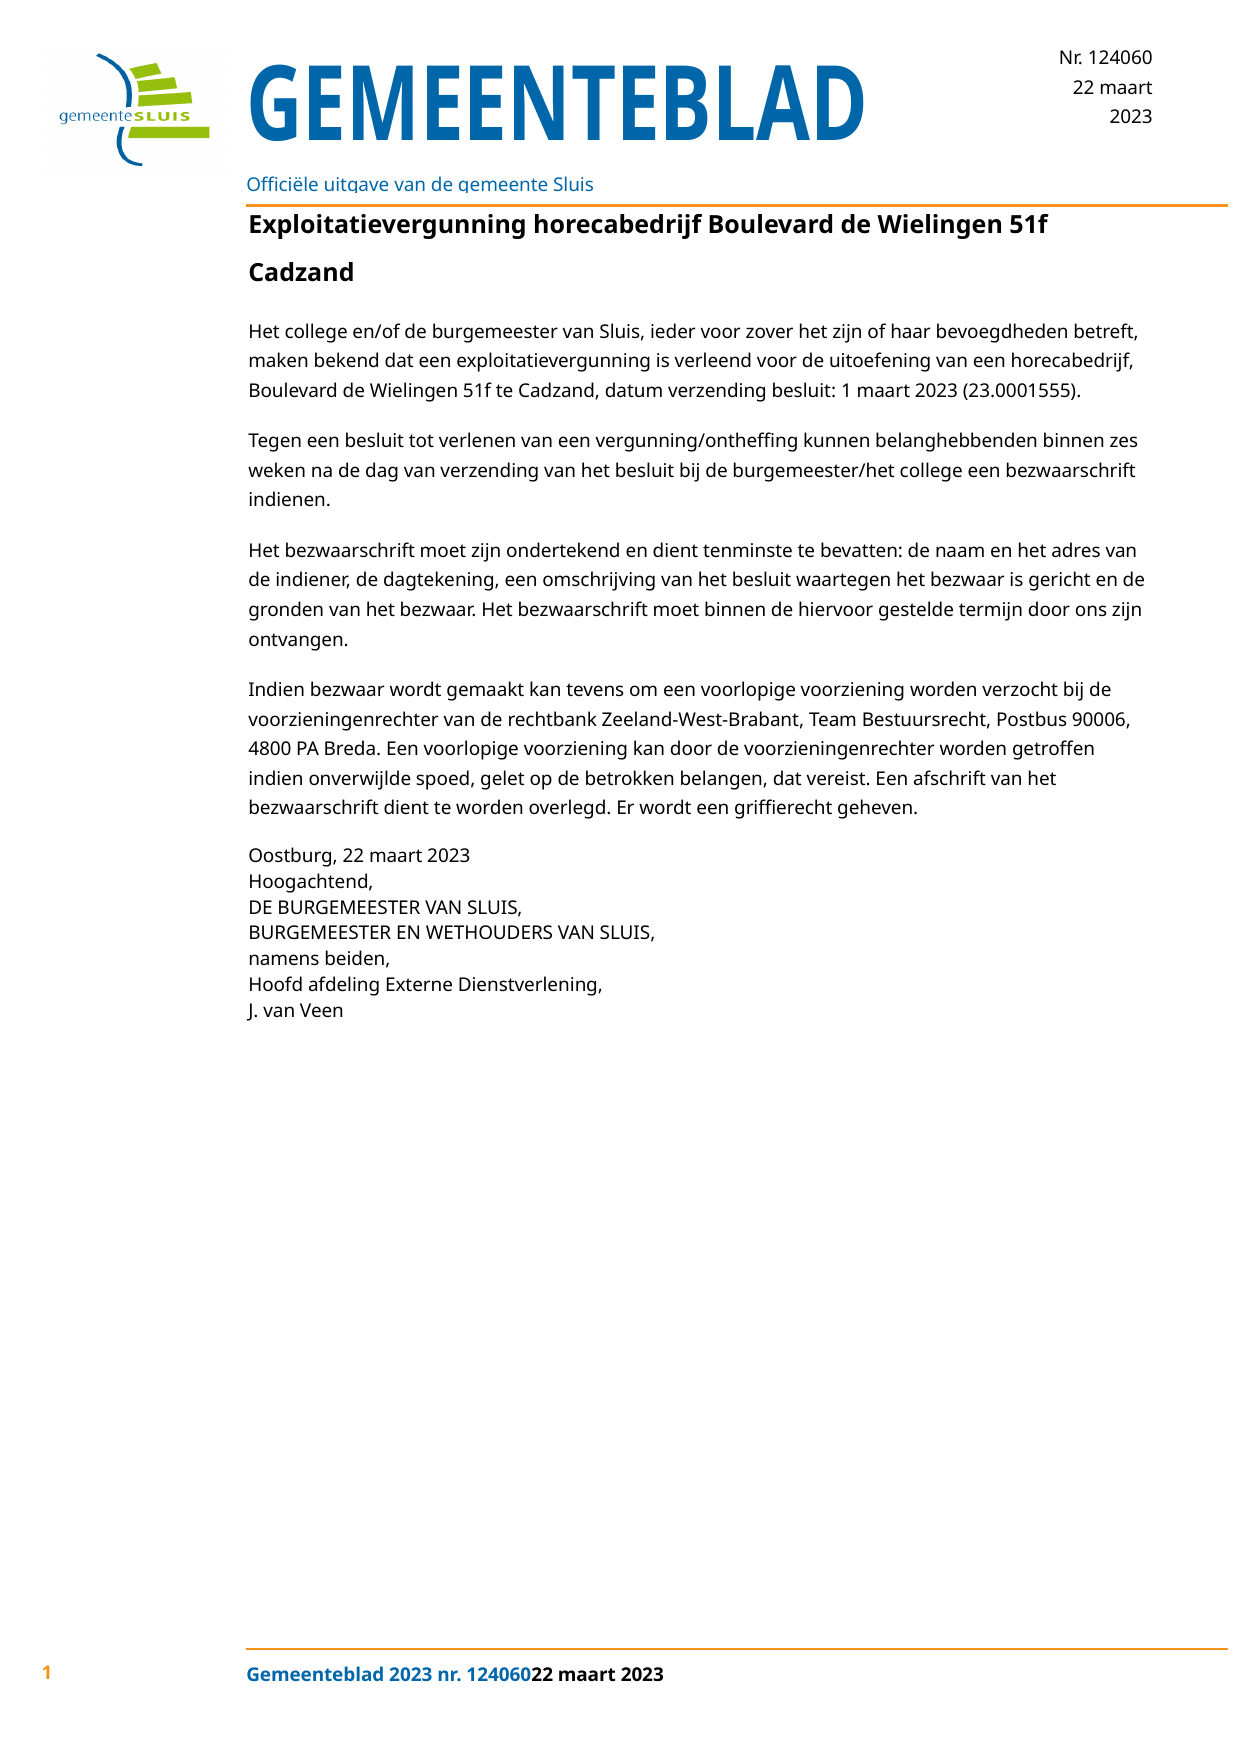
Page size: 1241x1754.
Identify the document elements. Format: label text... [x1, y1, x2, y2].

text DE BURGEMEESTER VAN SLUIS, [248, 894, 1152, 919]
text J. van Veen [248, 997, 1152, 1022]
text Tegen een besluit tot verlenen van een vergunning/ontheffing kunnen belanghebbenden binnen zes weken na de dag van verzending van het besluit bij de burgemeester/het college een bezwaarschrift indienen. [248, 427, 1152, 512]
picture [41, 47, 231, 172]
text Het bezwaarschrift moet zijn ondertekend en dient tenminste te bevatten: de naam en het adres van de indiener, de dagtekening, een omschrijving van het besluit waartegen het bezwaar is gericht en de gronden van het bezwaar. Het bezwaarschrift moet binnen de hiervoor gestelde termijn door ons zijn ontvangen. [248, 537, 1152, 652]
text Hoofd afdeling Externe Dienstverlening, [248, 971, 1152, 997]
text BURGEMEESTER EN WETHOUDERS VAN SLUIS, [248, 919, 1152, 945]
text Exploitatievergunning horecabedrijf Boulevard de Wielingen 51f Cadzand [248, 207, 1152, 288]
text Het college en/of de burgemeester van Sluis, ieder voor zover het zijn of haar bevoegdheden betreft, maken bekend dat een exploitatievergunning is verleend voor de uitoefening van een horecabedrijf, Boulevard de Wielingen 51f te Cadzand, datum verzending besluit: 1 maart 2023 (23.0001555). [248, 318, 1152, 403]
text Oostburg, 22 maart 2023 [248, 842, 1152, 868]
text Indien bezwaar wordt gemaakt kan tevens om een voorlopige voorziening worden verzocht bij de voorzieningenrechter van de rechtbank Zeeland-West-Brabant, Team Bestuursrecht, Postbus 90006, 4800 PA Breda. Een voorlopige voorziening kan door de voorzieningenrechter worden getroffen indien onverwijlde spoed, gelet op de betrokken belangen, dat vereist. Een afschrift van het bezwaarschrift dient te worden overlegd. Er wordt een griffierecht geheven. [248, 676, 1152, 820]
text namens beiden, [248, 945, 1152, 971]
text Hoogachtend, [248, 868, 1152, 894]
